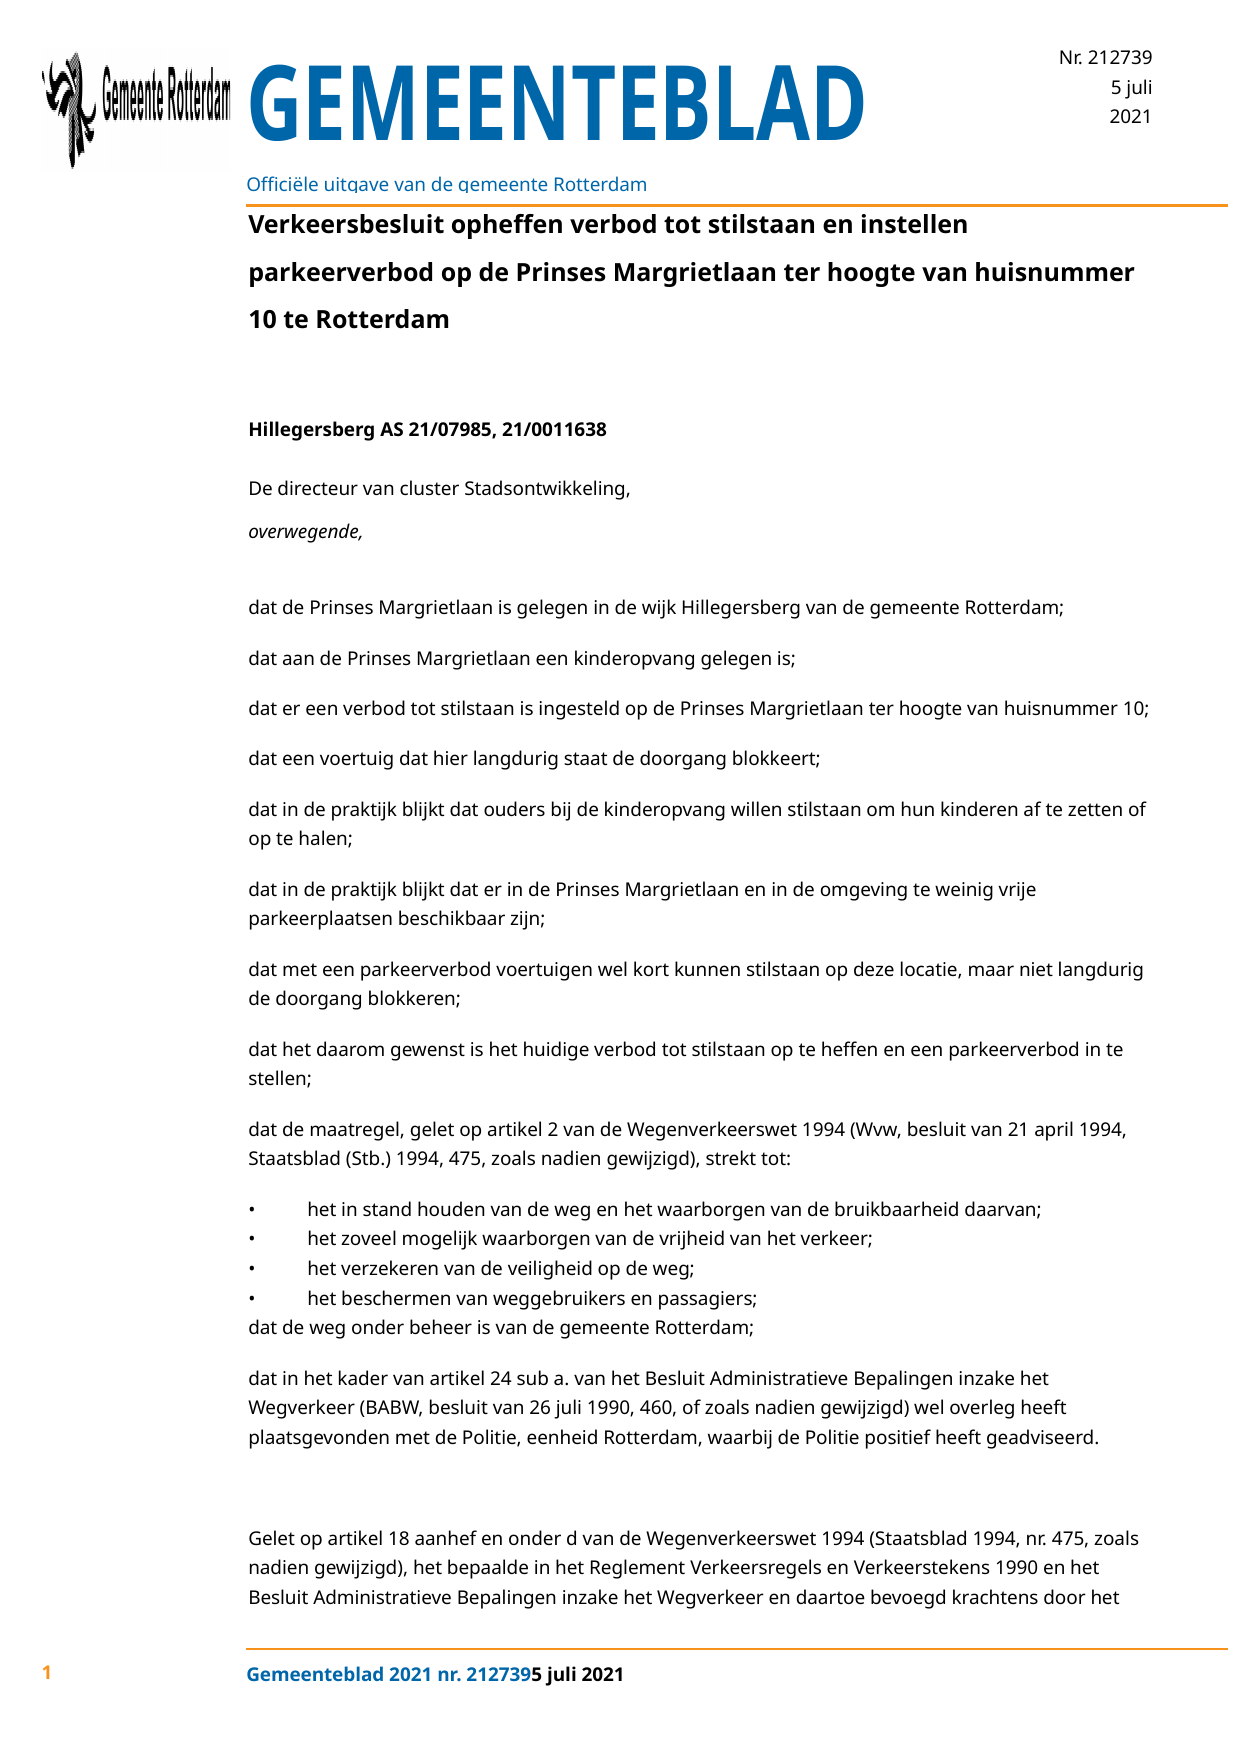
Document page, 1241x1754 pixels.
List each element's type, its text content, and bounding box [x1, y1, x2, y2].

text dat in de praktijk blijkt dat er in de Prinses Margrietlaan en in de omgeving te weinig vrije parkeerplaatsen beschikbaar zijn; [248, 876, 1152, 931]
text dat een voertuig dat hier langdurig staat de doorgang blokkeert; [248, 746, 1152, 771]
text dat aan de Prinses Margrietlaan een kinderopvang gelegen is; [248, 645, 1152, 670]
text De directeur van cluster Stadsontwikkeling, [248, 475, 1152, 501]
text dat in de praktijk blijkt dat ouders bij de kinderopvang willen stilstaan om hun kinderen af te zetten of op te halen; [248, 796, 1152, 851]
text dat het daarom gewenst is het huidige verbod tot stilstaan op te heffen en een parkeerverbod in te stellen; [248, 1036, 1152, 1091]
list het in stand houden van de weg en het waarborgen van de bruikbaarheid daarvan; [248, 1196, 1152, 1222]
text Verkeersbesluit opheffen verbod tot stilstaan en instellen parkeerverbod op de Prinses Margrietlaan ter hoogte van huisnummer 10 te Rotterdam [248, 207, 1152, 336]
text dat de Prinses Margrietlaan is gelegen in de wijk Hillegersberg van de gemeente Rotterdam; [248, 594, 1152, 620]
text Gelet op artikel 18 aanhef en onder d van de Wegenverkeerswet 1994 (Staatsblad 1994, nr. 475, zoals nadien gewijzigd), het bepaalde in het Reglement Verkeersregels en Verkeerstekens 1990 en het Besluit Administratieve Bepalingen inzake het Wegverkeer en daartoe bevoegd krachtens door het [248, 1525, 1152, 1609]
picture [41, 47, 231, 172]
text dat met een parkeerverbod voertuigen wel kort kunnen stilstaan op deze locatie, maar niet langdurig de doorgang blokkeren; [248, 956, 1152, 1011]
text dat er een verbod tot stilstaan is ingesteld op de Prinses Margrietlaan ter hoogte van huisnummer 10; [248, 695, 1152, 721]
text dat de weg onder beheer is van de gemeente Rotterdam; [248, 1314, 1152, 1340]
text overwegende, [248, 518, 1152, 544]
text Hillegersberg AS 21/07985, 21/0011638 [248, 416, 1152, 442]
text dat in het kader van artikel 24 sub a. van het Besluit Administratieve Bepalingen inzake het Wegverkeer (BABW, besluit van 26 juli 1990, 460, of zoals nadien gewijzigd) wel overleg heeft plaatsgevonden met de Politie, eenheid Rotterdam, waarbij de Politie positief heeft geadviseerd. [248, 1365, 1152, 1449]
text dat de maatregel, gelet op artikel 2 van de Wegenverkeerswet 1994 (Wvw, besluit van 21 april 1994, Staatsblad (Stb.) 1994, 475, zoals nadien gewijzigd), strekt tot: [248, 1116, 1152, 1171]
list het zoveel mogelijk waarborgen van de vrijheid van het verkeer; [248, 1226, 1152, 1251]
list het verzekeren van de veiligheid op de weg; [248, 1255, 1152, 1281]
list het beschermen van weggebruikers en passagiers; [248, 1285, 1152, 1310]
